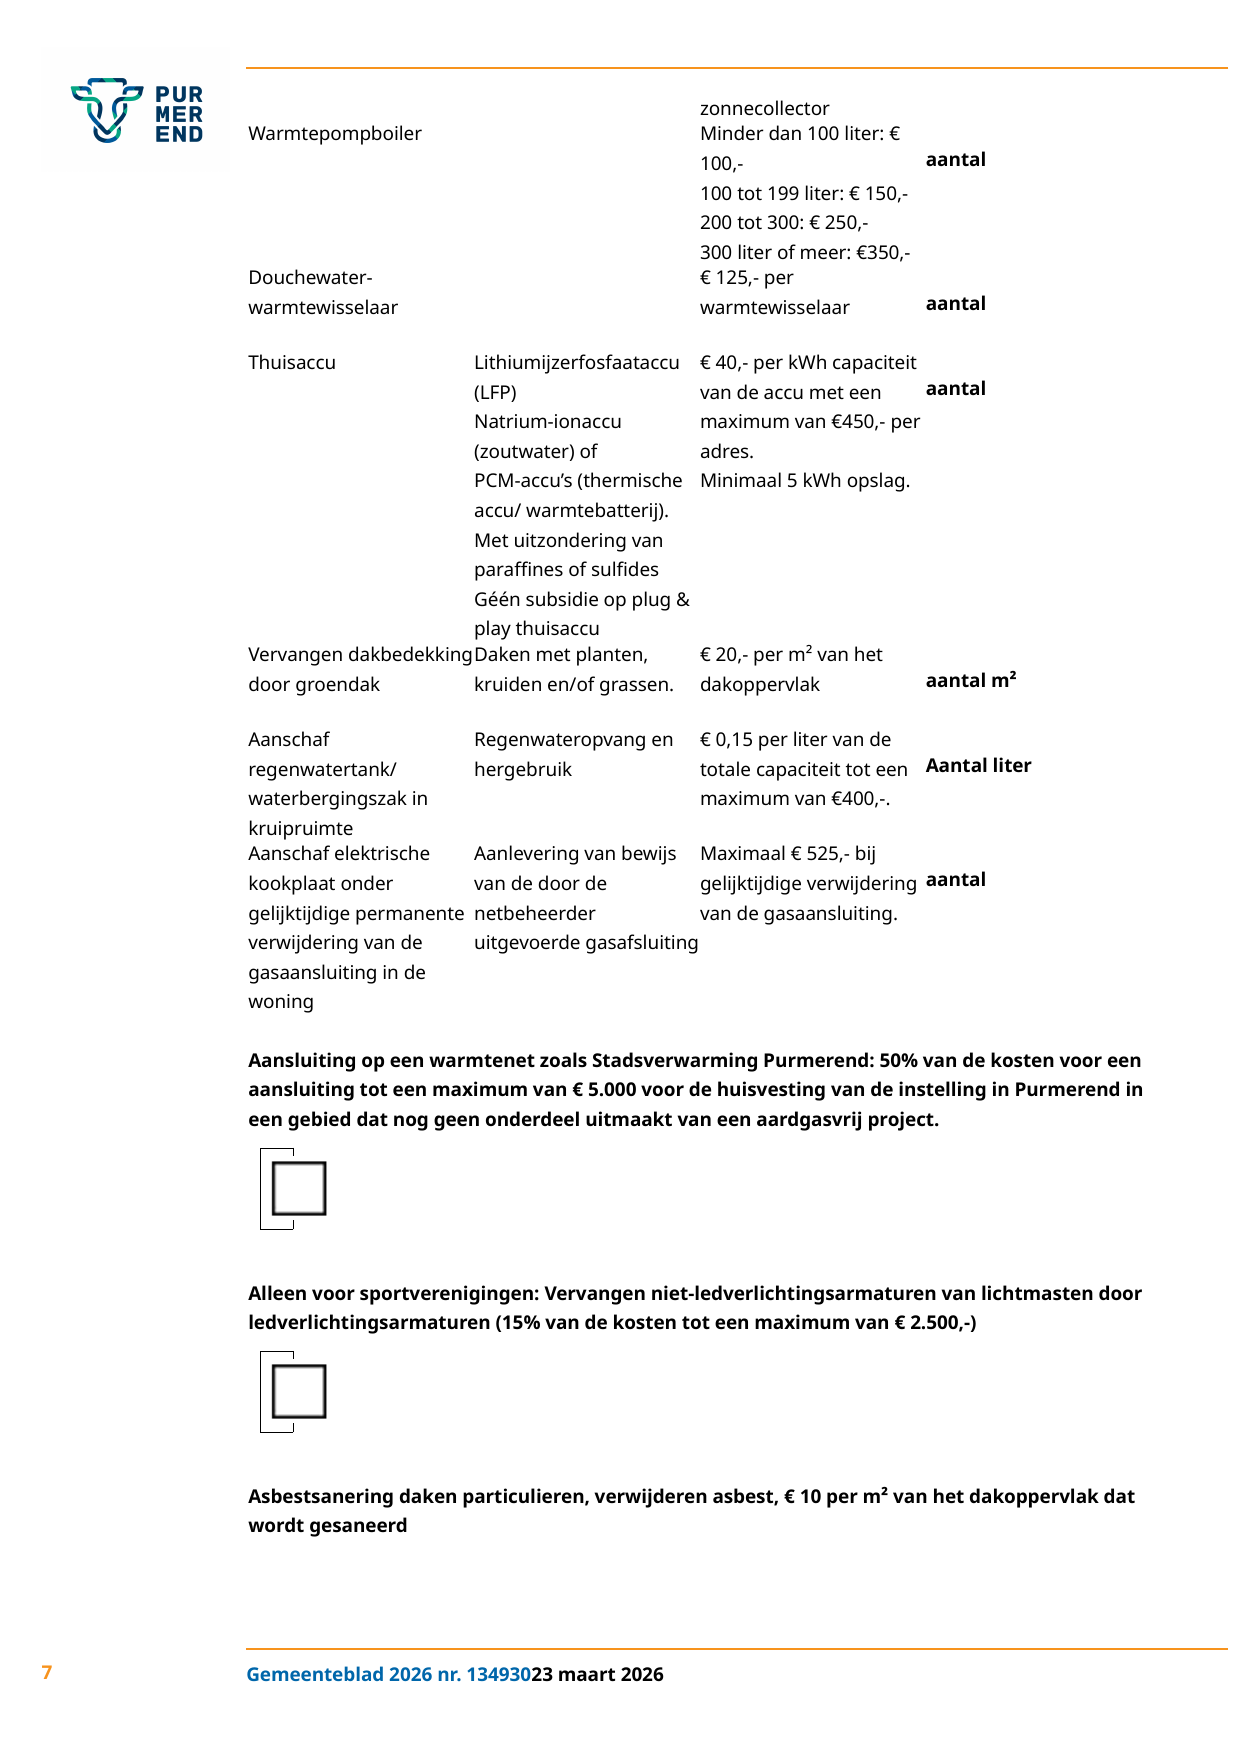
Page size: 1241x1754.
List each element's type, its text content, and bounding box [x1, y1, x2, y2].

table_cell [474, 121, 700, 264]
table_cell [926, 401, 1152, 427]
table_cell Minder dan 100 liter: € 100,- 100 tot 199 liter: € 150,- 200 tot 300: € 250,- 300 liter of meer: €350,- [700, 121, 926, 264]
picture [268, 1359, 328, 1423]
table_cell [926, 316, 1152, 342]
table_cell [926, 719, 1152, 726]
table_header aantal [926, 866, 1152, 892]
table_cell zonnecollector [700, 95, 926, 121]
table_header aantal m² [926, 667, 1152, 693]
picture [41, 47, 231, 172]
table_cell € 40,- per kWh capaciteit van de accu met een maximum van €450,- per adres. Minimaal 5 kWh opslag. [700, 349, 926, 641]
table_cell [926, 892, 1152, 918]
table_cell Vervangen dakbedekking door groendak [248, 641, 474, 726]
table_cell [248, 95, 474, 121]
text Alleen voor sportverenigingen: Vervangen niet-ledverlichtingsarmaturen van lichtmasten door ledverlichtingsarmaturen (15% van de kosten tot een maximum van € 2.500,-) [248, 1280, 1152, 1335]
table_cell [926, 342, 1152, 349]
table_cell Aanschaf regenwatertank/ waterbergingszak in kruipruimte [248, 726, 474, 841]
table_cell [926, 172, 1152, 198]
table_cell [926, 778, 1152, 803]
table_header Aantal liter [926, 752, 1152, 778]
table_header aantal [926, 375, 1152, 401]
table_cell [926, 95, 1152, 121]
table_cell [474, 95, 700, 121]
table_cell [926, 803, 1152, 841]
table_cell Aanschaf elektrische kookplaat onder gelijktijdige permanente verwijdering van de gasaansluiting in de woning [248, 841, 474, 1014]
table_cell [926, 841, 1152, 866]
table_cell € 20,- per m² van het dakoppervlak [700, 641, 926, 726]
text Aansluiting op een warmtenet zoals Stadsverwarming Purmerend: 50% van de kosten voor een aansluiting tot een maximum van € 5.000 voor de huisvesting van de instelling in Purmerend in een gebied dat nog geen onderdeel uitmaakt van een aardgasvrij project. [248, 1047, 1152, 1132]
table_header aantal [926, 146, 1152, 172]
table_cell Warmtepompboiler [248, 121, 474, 264]
table_cell [926, 121, 1152, 146]
table_header aantal [926, 290, 1152, 316]
table_cell [926, 349, 1152, 375]
table_cell [926, 427, 1152, 641]
table_cell € 0,15 per liter van de totale capaciteit tot een maximum van €400,-. [700, 726, 926, 841]
table_cell [926, 693, 1152, 719]
picture [268, 1156, 328, 1220]
table_cell [926, 198, 1152, 264]
table_cell Maximaal € 525,- bij gelijktijdige verwijdering van de gasaansluiting. [700, 841, 926, 1014]
table_cell Daken met planten, kruiden en/of grassen. [474, 641, 700, 726]
table_cell [926, 726, 1152, 752]
table_cell [926, 265, 1152, 290]
table_cell [474, 265, 700, 349]
table_cell [926, 641, 1152, 667]
table_cell Regenwateropvang en hergebruik [474, 726, 700, 841]
table_cell € 125,- per warmtewisselaar [700, 265, 926, 349]
table_cell Douchewater-warmtewisselaar [248, 265, 474, 349]
table_cell Aanlevering van bewijs van de door de netbeheerder uitgevoerde gasafsluiting [474, 841, 700, 1014]
text Asbestsanering daken particulieren, verwijderen asbest, € 10 per m² van het dakoppervlak dat wordt gesaneerd [248, 1483, 1152, 1538]
table_cell Thuisaccu [248, 349, 474, 641]
table_cell Lithiumijzerfosfaataccu (LFP) Natrium-ionaccu (zoutwater) of PCM-accu’s (thermische accu/ warmtebatterij). Met uitzondering van paraffines of sulfides Géén subsidie op plug & play thuisaccu [474, 349, 700, 641]
table_cell [926, 918, 1152, 1014]
